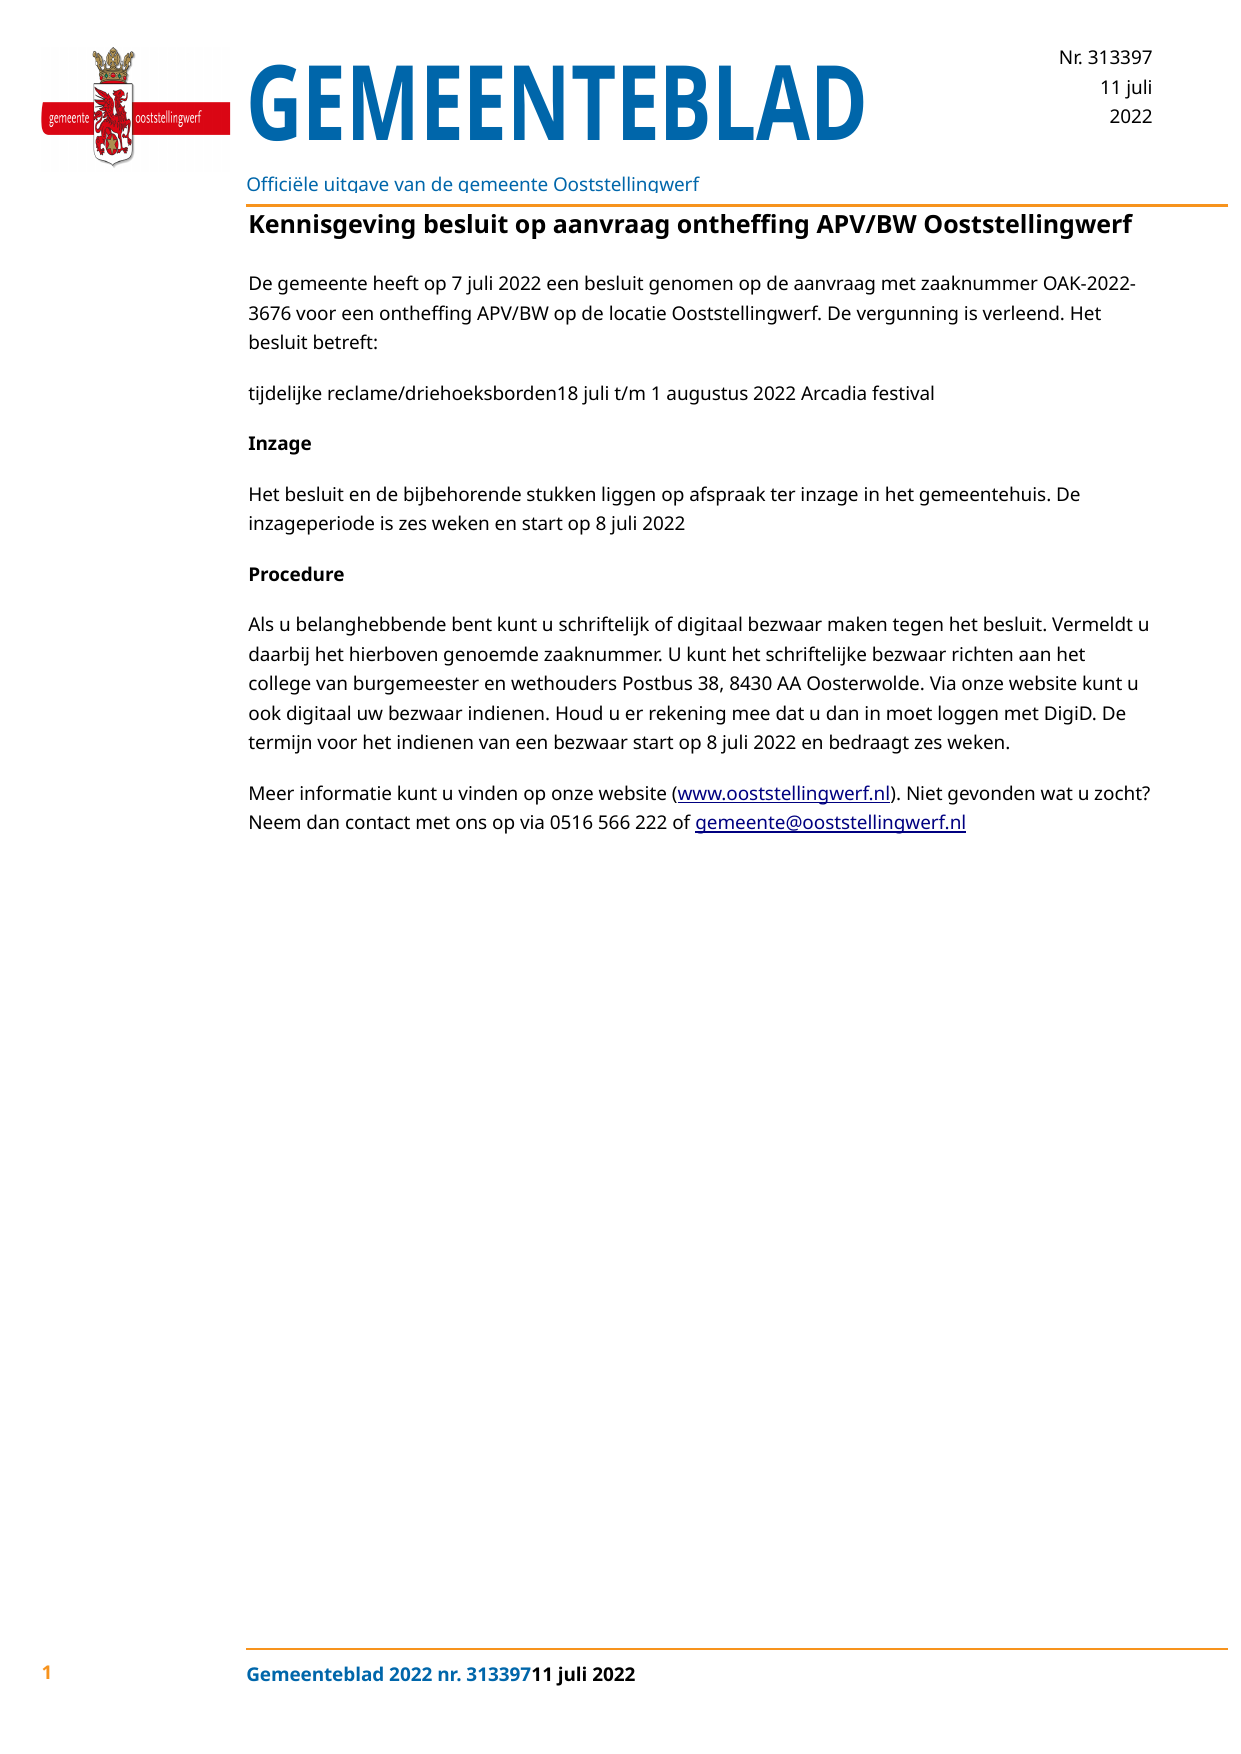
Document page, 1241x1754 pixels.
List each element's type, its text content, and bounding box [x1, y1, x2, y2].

text Inzage [248, 430, 1152, 456]
text De gemeente heeft op 7 juli 2022 een besluit genomen op de aanvraag met zaaknummer OAK-2022-3676 voor een ontheffing APV/BW op de locatie Ooststellingwerf. De vergunning is verleend. Het besluit betreft: [248, 270, 1152, 355]
picture [41, 47, 231, 172]
text Als u belanghebbende bent kunt u schriftelijk of digitaal bezwaar maken tegen het besluit. Vermeldt u daarbij het hierboven genoemde zaaknummer. U kunt het schriftelijke bezwaar richten aan het college van burgemeester en wethouders Postbus 38, 8430 AA Oosterwolde. Via onze website kunt u ook digitaal uw bezwaar indienen. Houd u er rekening mee dat u dan in moet loggen met DigiD. De termijn voor het indienen van een bezwaar start op 8 juli 2022 en bedraagt zes weken. [248, 611, 1152, 755]
text Het besluit en de bijbehorende stukken liggen op afspraak ter inzage in het gemeentehuis. De inzageperiode is zes weken en start op 8 juli 2022 [248, 481, 1152, 536]
text Kennisgeving besluit op aanvraag ontheffing APV/BW Ooststellingwerf [248, 207, 1152, 241]
text Meer informatie kunt u vinden op onze website (www.ooststellingwerf.nl). Niet gevonden wat u zocht? Neem dan contact met ons op via 0516 566 222 of gemeente@ooststellingwerf.nl [248, 780, 1152, 835]
text Procedure [248, 561, 1152, 586]
text tijdelijke reclame/driehoeksborden18 juli t/m 1 augustus 2022 Arcadia festival [248, 380, 1152, 406]
